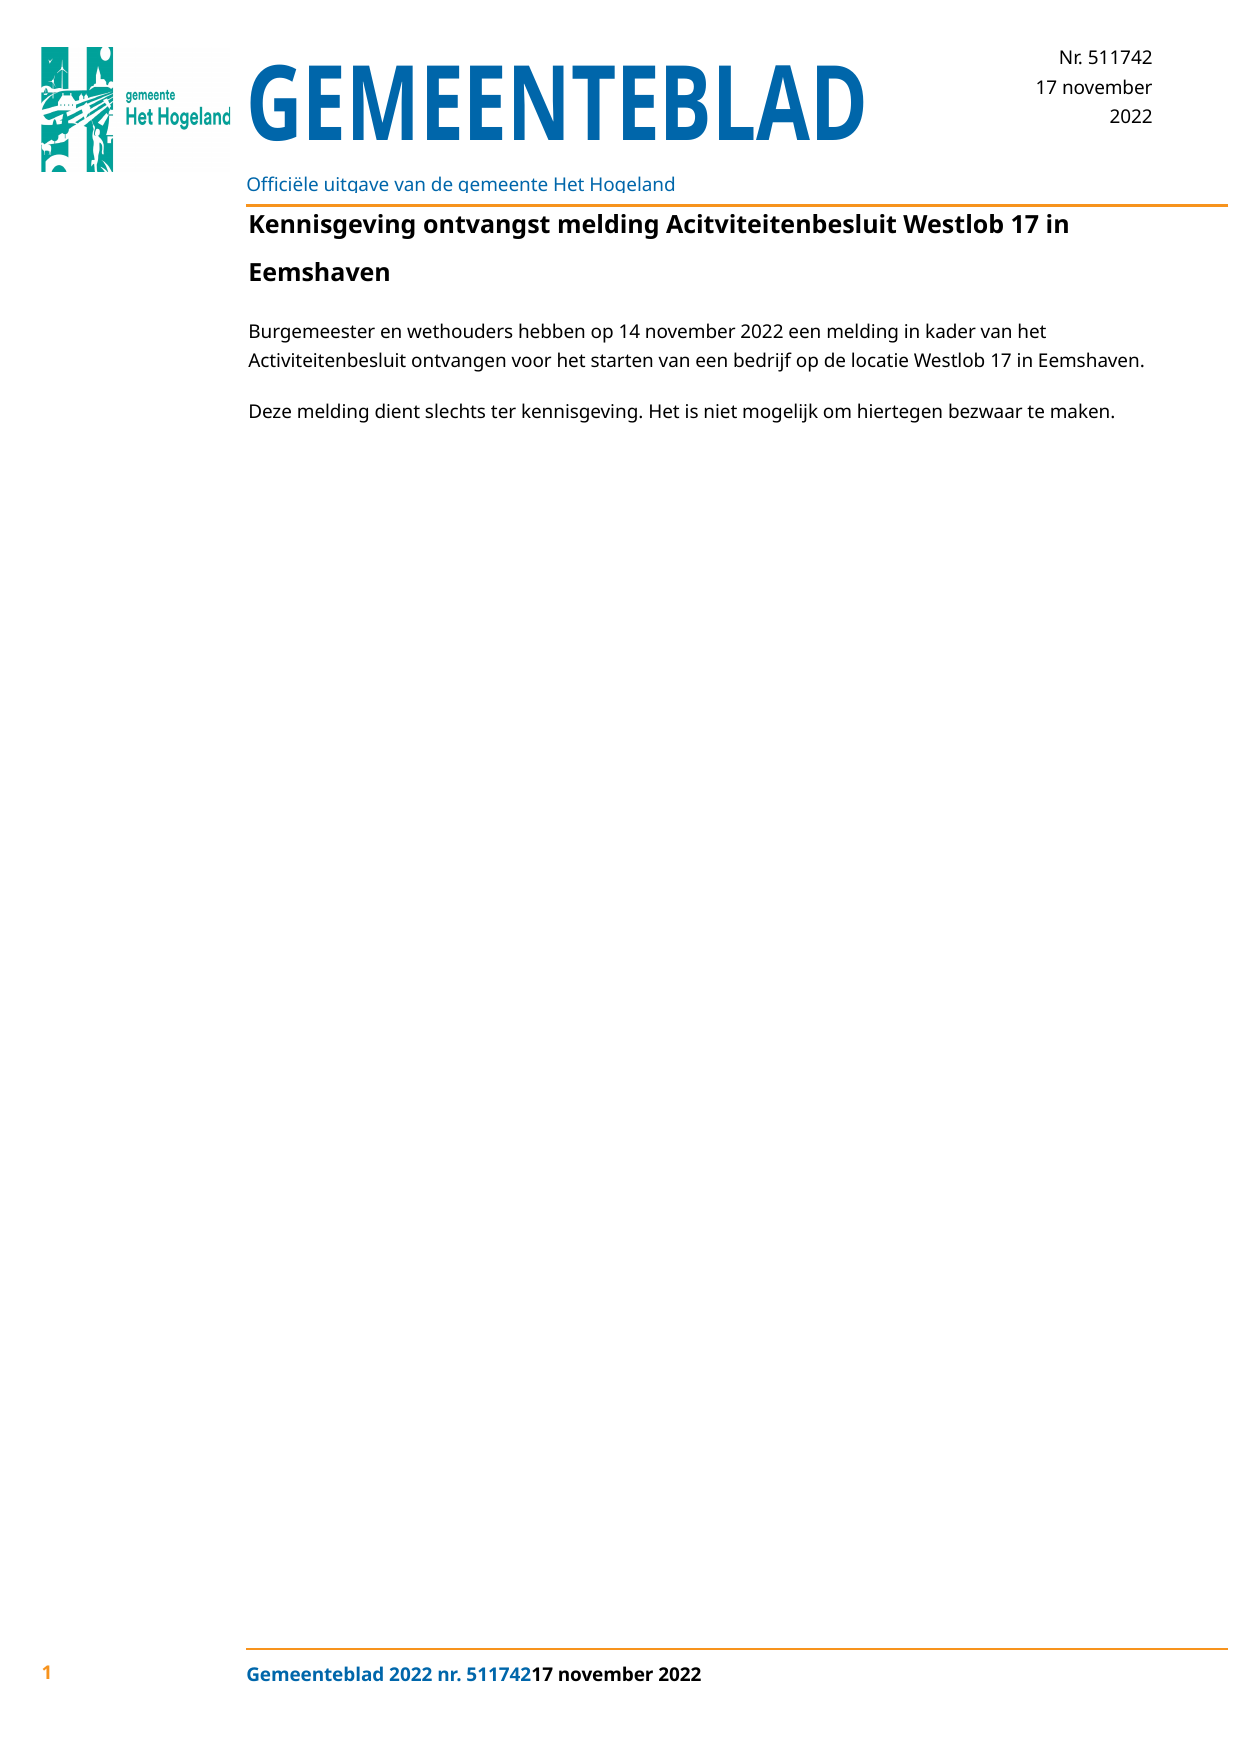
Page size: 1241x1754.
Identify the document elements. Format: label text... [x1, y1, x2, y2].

text Burgemeester en wethouders hebben op 14 november 2022 een melding in kader van het Activiteitenbesluit ontvangen voor het starten van een bedrijf op de locatie Westlob 17 in Eemshaven. [248, 318, 1152, 373]
picture [41, 47, 231, 172]
text Kennisgeving ontvangst melding Acitviteitenbesluit Westlob 17 in Eemshaven [248, 207, 1152, 288]
text Deze melding dient slechts ter kennisgeving. Het is niet mogelijk om hiertegen bezwaar te maken. [248, 398, 1152, 424]
